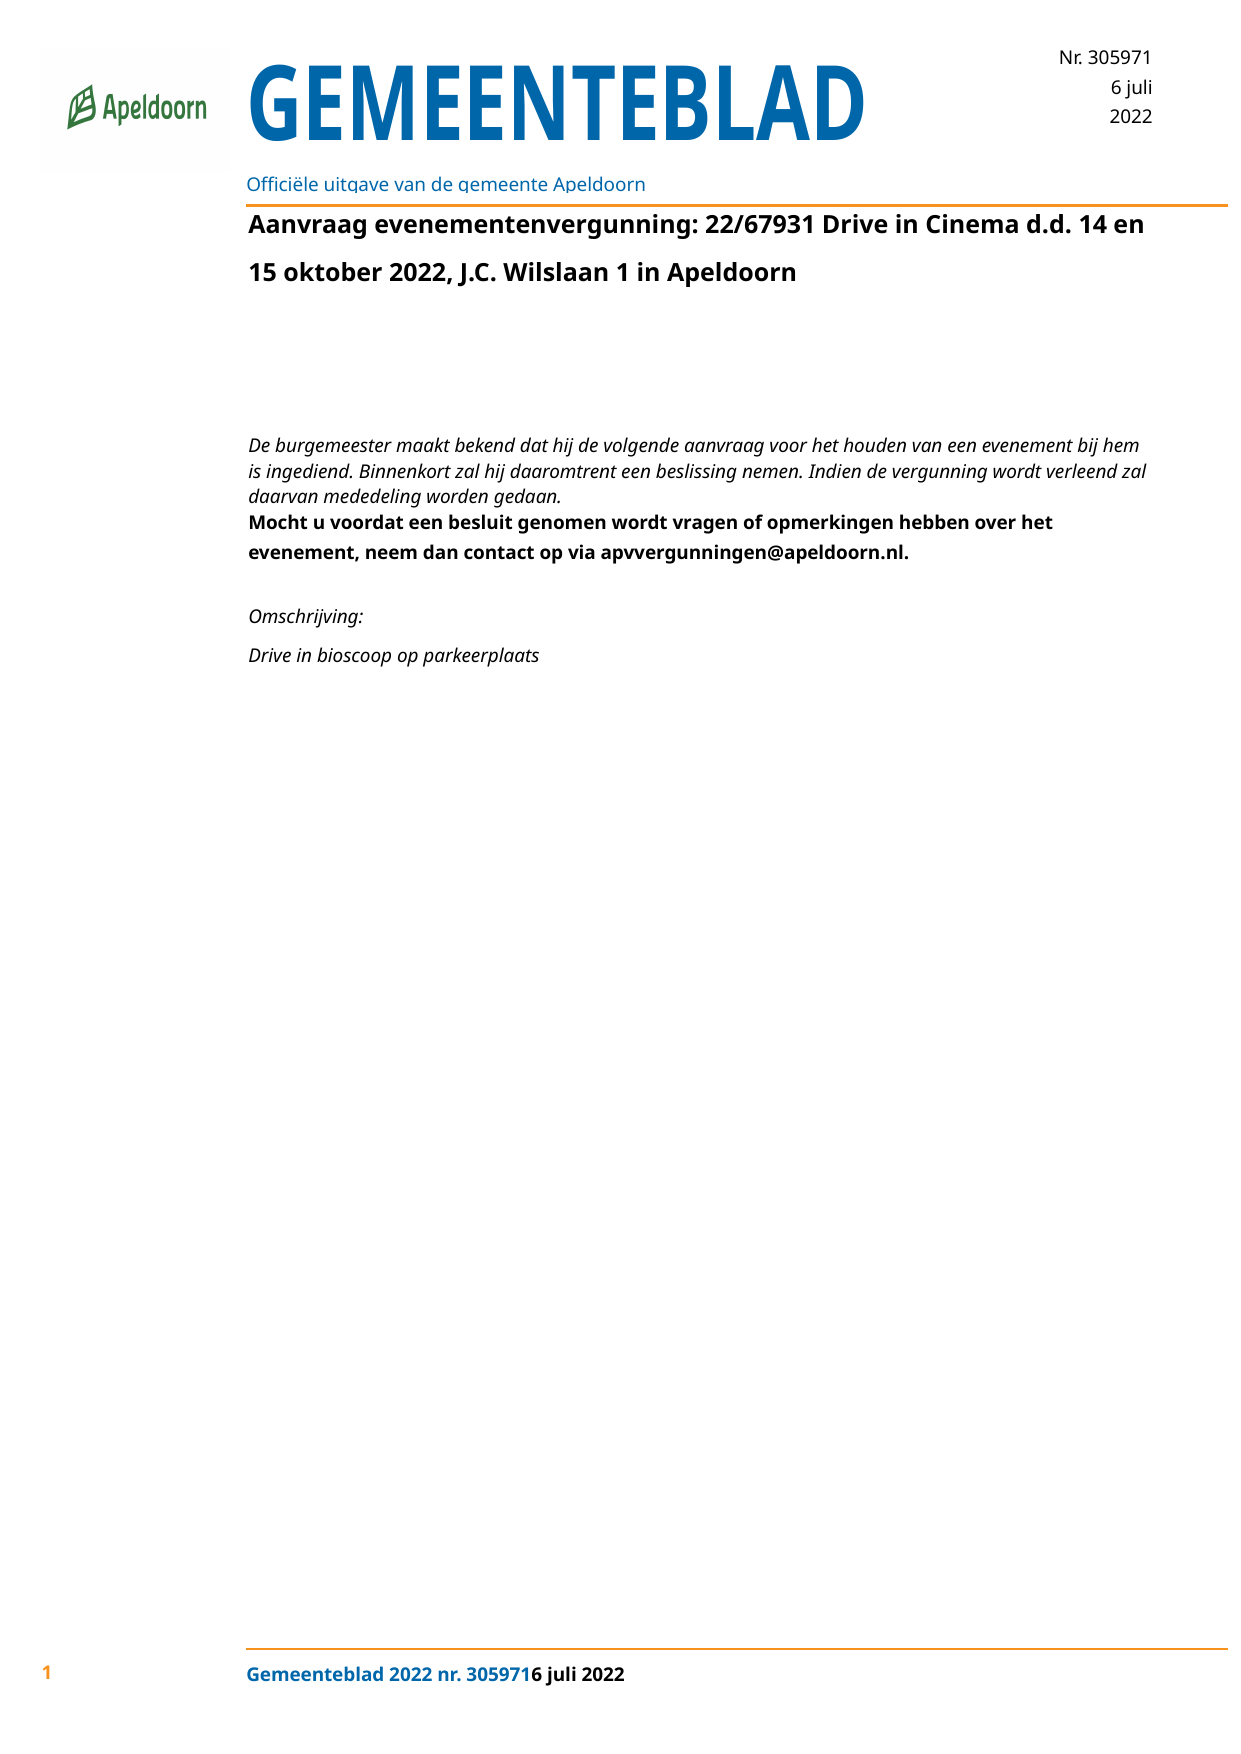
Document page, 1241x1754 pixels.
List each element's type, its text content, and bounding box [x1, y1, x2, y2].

text De burgemeester maakt bekend dat hij de volgende aanvraag voor het houden van een evenement bij hem is ingediend. Binnenkort zal hij daaromtrent een beslissing nemen. Indien de vergunning wordt verleend zal daarvan mededeling worden gedaan. [248, 432, 1152, 509]
text Drive in bioscoop op parkeerplaats [248, 642, 1152, 668]
text Omschrijving: [248, 603, 1152, 629]
text Mocht u voordat een besluit genomen wordt vragen of opmerkingen hebben over het evenement, neem dan contact op via apvvergunningen@apeldoorn.nl. [248, 509, 1152, 565]
picture [41, 47, 231, 172]
text Aanvraag evenementenvergunning: 22/67931 Drive in Cinema d.d. 14 en 15 oktober 2022, J.C. Wilslaan 1 in Apeldoorn [248, 207, 1152, 288]
